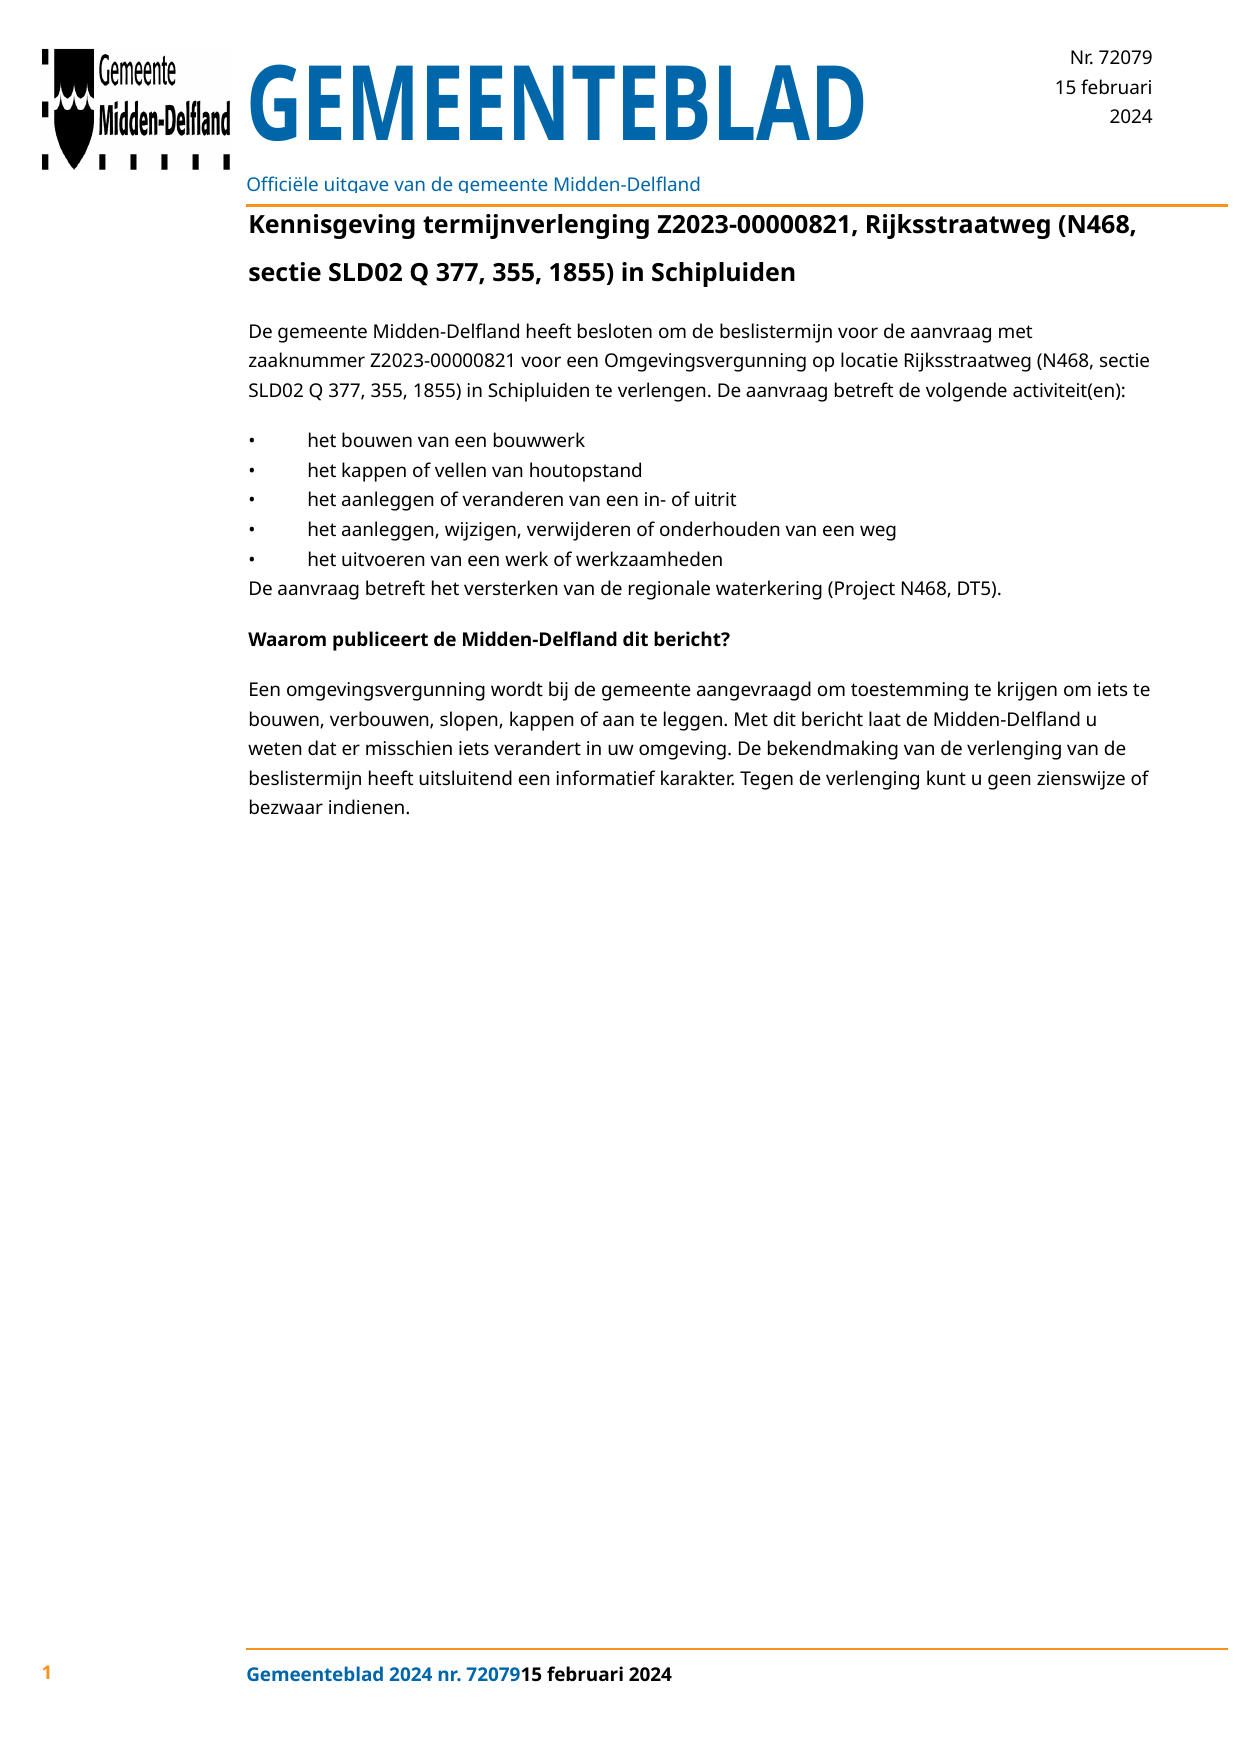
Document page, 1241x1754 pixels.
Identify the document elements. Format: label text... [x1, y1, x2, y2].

list het bouwen van een bouwwerk [248, 427, 1152, 453]
text Waarom publiceert de Midden-Delfland dit bericht? [248, 626, 1152, 652]
picture [41, 47, 231, 172]
list het aanleggen, wijzigen, verwijderen of onderhouden van een weg [248, 516, 1152, 542]
text Kennisgeving termijnverlenging Z2023-00000821, Rijksstraatweg (N468, sectie SLD02 Q 377, 355, 1855) in Schipluiden [248, 207, 1152, 288]
text Een omgevingsvergunning wordt bij de gemeente aangevraagd om toestemming te krijgen om iets te bouwen, verbouwen, slopen, kappen of aan te leggen. Met dit bericht laat de Midden-Delfland u weten dat er misschien iets verandert in uw omgeving. De bekendmaking van de verlenging van de beslistermijn heeft uitsluitend een informatief karakter. Tegen de verlenging kunt u geen zienswijze of bezwaar indienen. [248, 676, 1152, 820]
list het uitvoeren van een werk of werkzaamheden [248, 546, 1152, 572]
list het kappen of vellen van houtopstand [248, 457, 1152, 483]
list het aanleggen of veranderen van een in- of uitrit [248, 487, 1152, 512]
text De aanvraag betreft het versterken van de regionale waterkering (Project N468, DT5). [248, 575, 1152, 601]
text De gemeente Midden-Delfland heeft besloten om de beslistermijn voor de aanvraag met zaaknummer Z2023-00000821 voor een Omgevingsvergunning op locatie Rijksstraatweg (N468, sectie SLD02 Q 377, 355, 1855) in Schipluiden te verlengen. De aanvraag betreft de volgende activiteit(en): [248, 318, 1152, 403]
